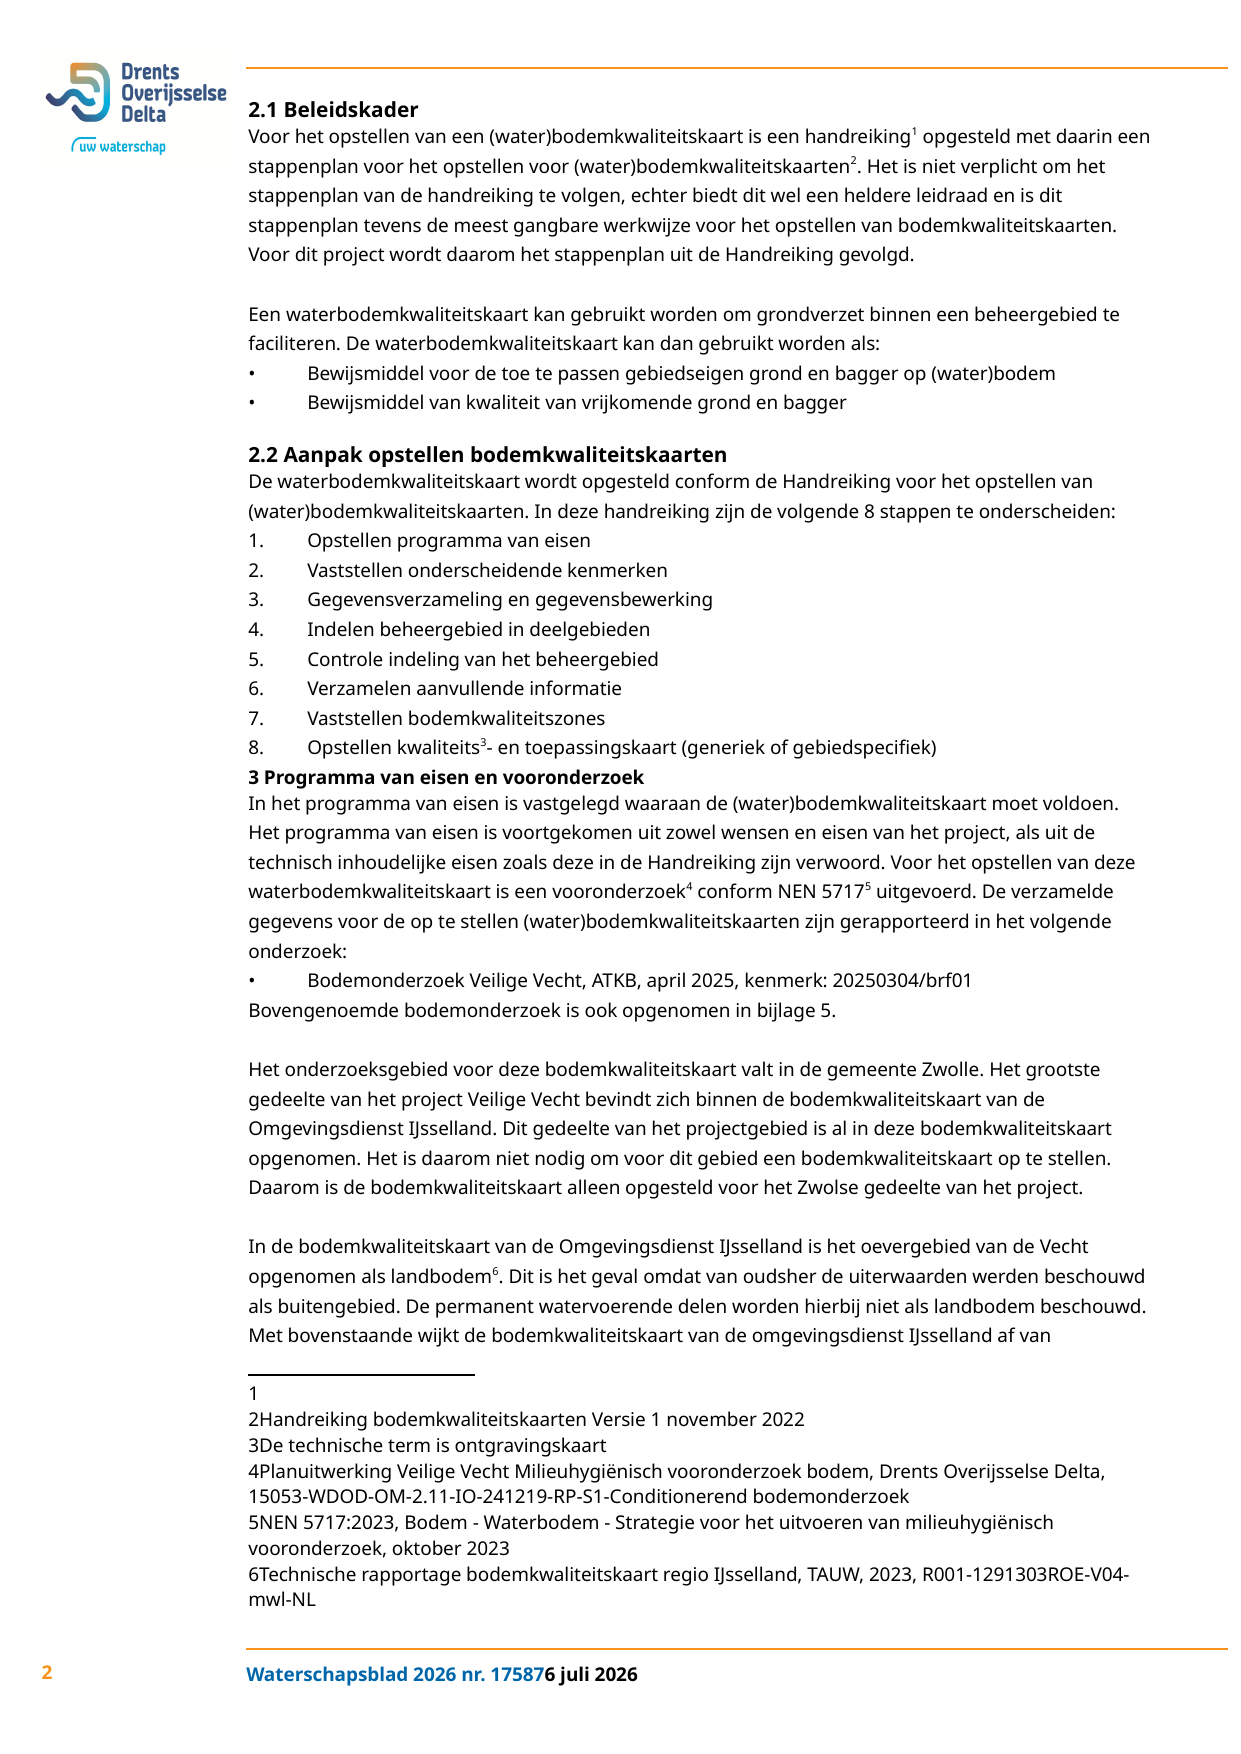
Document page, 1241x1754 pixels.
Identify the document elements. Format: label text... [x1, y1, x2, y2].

list Controle indeling van het beheergebied [248, 646, 1152, 672]
text Het onderzoeksgebied voor deze bodemkwaliteitskaart valt in de gemeente Zwolle. Het grootste gedeelte van het project Veilige Vecht bevindt zich binnen de bodemkwaliteitskaart van de Omgevingsdienst IJsselland. Dit gedeelte van het projectgebied is al in deze bodemkwaliteitskaart opgenomen. Het is daarom niet nodig om voor dit gebied een bodemkwaliteitskaart op te stellen. Daarom is de bodemkwaliteitskaart alleen opgesteld voor het Zwolse gedeelte van het project. [248, 1056, 1152, 1200]
list Bewijsmiddel van kwaliteit van vrijkomende grond en bagger [248, 389, 1152, 415]
text In de bodemkwaliteitskaart van de Omgevingsdienst IJsselland is het oevergebied van de Vecht opgenomen als landbodem. Dit is het geval omdat van oudsher de uiterwaarden werden beschouwd als buitengebied. De permanent watervoerende delen worden hierbij niet als landbodem beschouwd. Met bovenstaande wijkt de bodemkwaliteitskaart van de omgevingsdienst IJsselland af van [248, 1234, 1152, 1348]
list Bewijsmiddel voor de toe te passen gebiedseigen grond en bagger op (water)bodem [248, 360, 1152, 386]
text Technische rapportage bodemkwaliteitskaart regio IJsselland, TAUW, 2023, R001-1291303ROE-V04-mwl-NL [248, 1561, 1152, 1612]
text De waterbodemkwaliteitskaart wordt opgesteld conform de Handreiking voor het opstellen van (water)bodemkwaliteitskaarten. In deze handreiking zijn de volgende 8 stappen te onderscheiden: [248, 468, 1152, 524]
text In het programma van eisen is vastgelegd waaraan de (water)bodemkwaliteitskaart moet voldoen. Het programma van eisen is voortgekomen uit zowel wensen en eisen van het project, als uit de technisch inhoudelijke eisen zoals deze in de Handreiking zijn verwoord. Voor het opstellen van deze waterbodemkwaliteitskaart is een vooronderzoek conform NEN 5717 uitgevoerd. De verzamelde gegevens voor de op te stellen (water)bodemkwaliteitskaarten zijn gerapporteerd in het volgende onderzoek: [248, 790, 1152, 963]
list Opstellen programma van eisen [248, 527, 1152, 553]
text 2.2 Aanpak opstellen bodemkwaliteitskaarten [248, 440, 1152, 468]
list Bodemonderzoek Veilige Vecht, ATKB, april 2025, kenmerk: 20250304/brf01 [248, 967, 1152, 993]
list De technische term is ontgravingskaart [248, 1432, 1152, 1458]
text Voor het opstellen van een (water)bodemkwaliteitskaart is een handreiking opgesteld met daarin een stappenplan voor het opstellen voor (water)bodemkwaliteitskaarten. Het is niet verplicht om het stappenplan van de handreiking te volgen, echter biedt dit wel een heldere leidraad en is dit stappenplan tevens de meest gangbare werkwijze voor het opstellen van bodemkwaliteitskaarten. Voor dit project wordt daarom het stappenplan uit de Handreiking gevolgd. [248, 123, 1152, 267]
list Vaststellen bodemkwaliteitszones [248, 705, 1152, 731]
list Vaststellen onderscheidende kenmerken [248, 557, 1152, 583]
picture [41, 47, 231, 172]
text NEN 5717:2023, Bodem - Waterbodem - Strategie voor het uitvoeren van milieuhygiënisch vooronderzoek, oktober 2023 [248, 1509, 1152, 1561]
text Planuitwerking Veilige Vecht Milieuhygiënisch vooronderzoek bodem, Drents Overijsselse Delta, 15053-WDOD-OM-2.11-IO-241219-RP-S1-Conditionerend bodemonderzoek [248, 1458, 1152, 1509]
text Een waterbodemkwaliteitskaart kan gebruikt worden om grondverzet binnen een beheergebied te faciliteren. De waterbodemkwaliteitskaart kan dan gebruikt worden als: [248, 301, 1152, 356]
text Bovengenoemde bodemonderzoek is ook opgenomen in bijlage 5. [248, 997, 1152, 1023]
list Verzamelen aanvullende informatie [248, 675, 1152, 701]
text Handreiking bodemkwaliteitskaarten Versie 1 november 2022 [248, 1406, 1152, 1432]
list Opstellen kwaliteits- en toepassingskaart (generiek of gebiedspecifiek) [248, 734, 1152, 760]
text 2.1 Beleidskader [248, 95, 1152, 123]
list Indelen beheergebied in deelgebieden [248, 616, 1152, 642]
list Gegevensverzameling en gegevensbewerking [248, 587, 1152, 612]
text 3 Programma van eisen en vooronderzoek [248, 764, 1152, 790]
